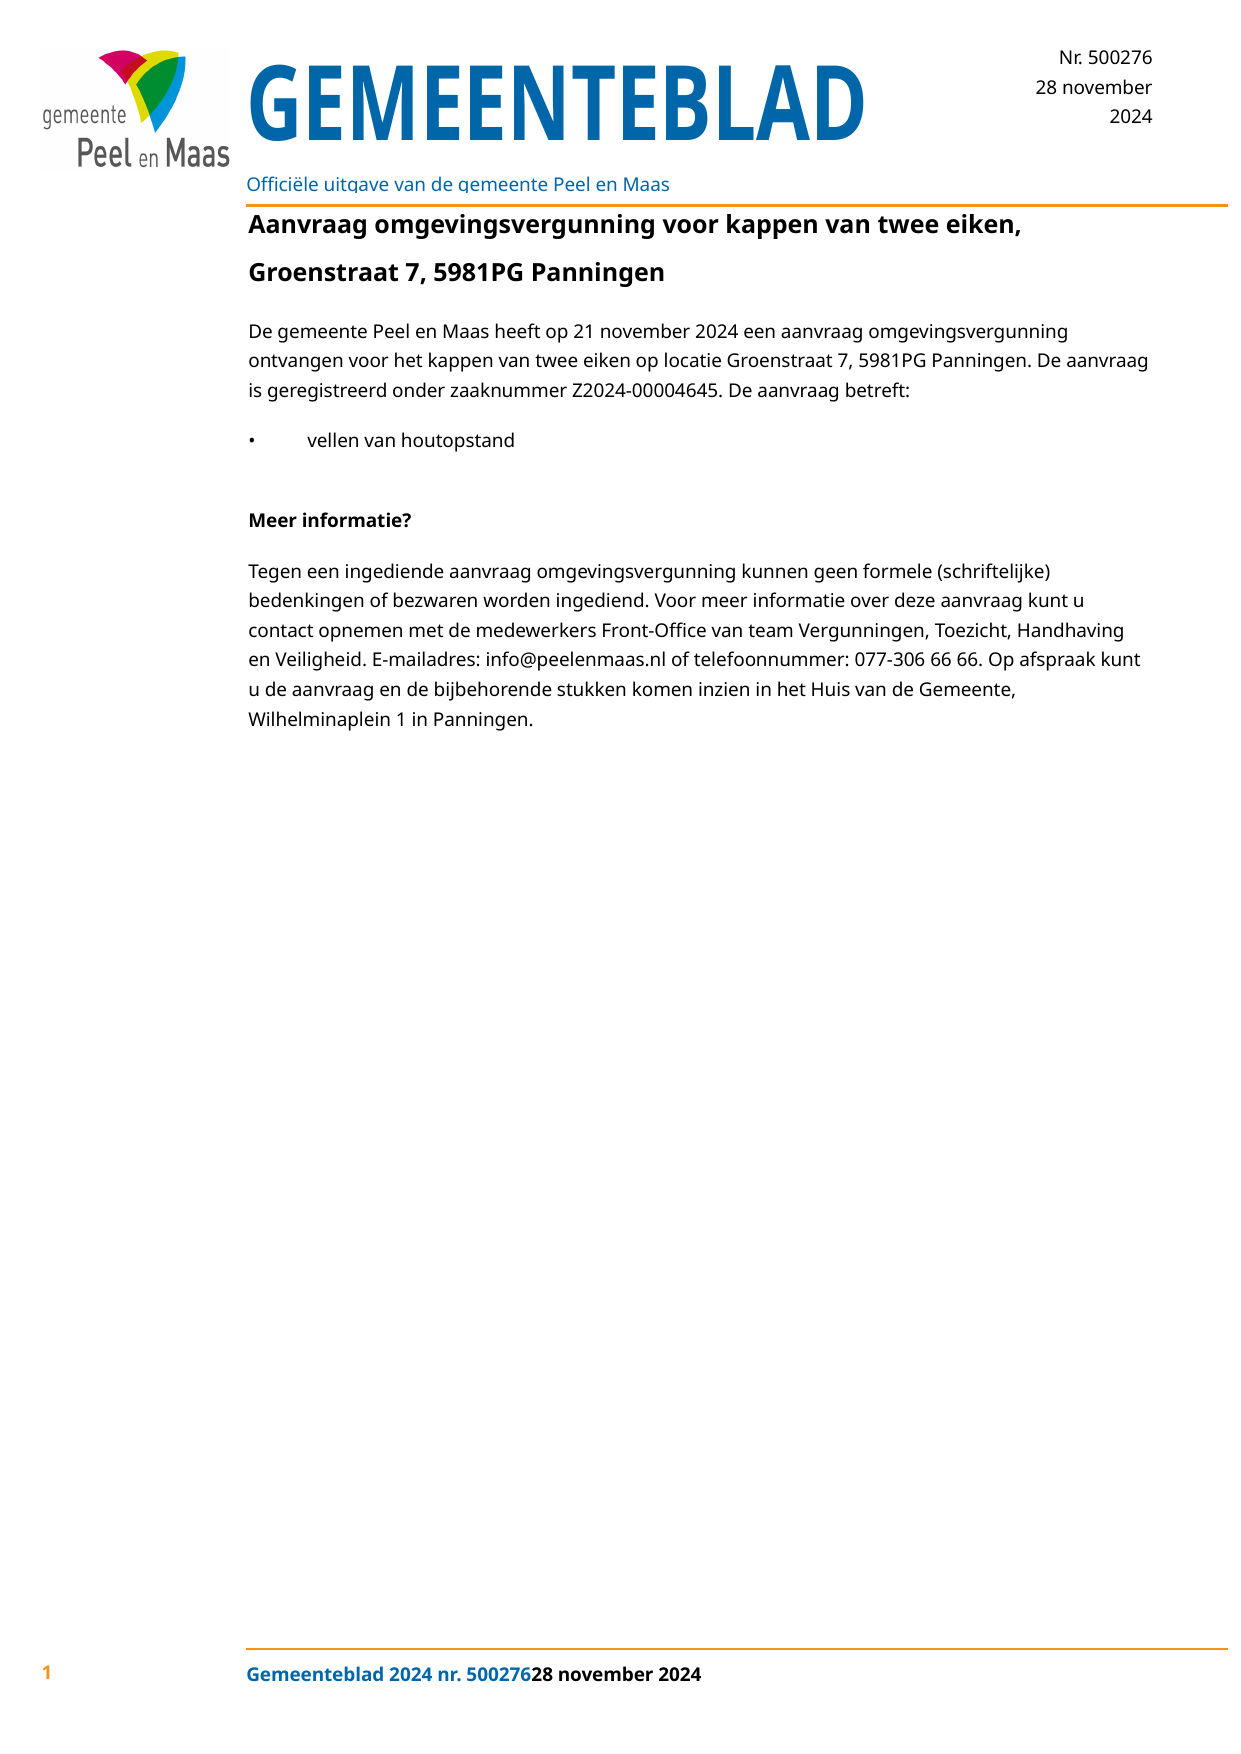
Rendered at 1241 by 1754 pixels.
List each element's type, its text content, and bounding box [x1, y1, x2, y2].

picture [41, 47, 231, 172]
text Tegen een ingediende aanvraag omgevingsvergunning kunnen geen formele (schriftelijke) bedenkingen of bezwaren worden ingediend. Voor meer informatie over deze aanvraag kunt u contact opnemen met de medewerkers Front-Office van team Vergunningen, Toezicht, Handhaving en Veiligheid. E-mailadres: info@peelenmaas.nl of telefoonnummer: 077-306 66 66. Op afspraak kunt u de aanvraag en de bijbehorende stukken komen inzien in het Huis van de Gemeente, Wilhelminaplein 1 in Panningen. [248, 558, 1152, 732]
text De gemeente Peel en Maas heeft op 21 november 2024 een aanvraag omgevingsvergunning ontvangen voor het kappen van twee eiken op locatie Groenstraat 7, 5981PG Panningen. De aanvraag is geregistreerd onder zaaknummer Z2024-00004645. De aanvraag betreft: [248, 318, 1152, 403]
list vellen van houtopstand [248, 427, 1152, 453]
text Meer informatie? [248, 507, 1152, 533]
text Aanvraag omgevingsvergunning voor kappen van twee eiken, Groenstraat 7, 5981PG Panningen [248, 207, 1152, 288]
